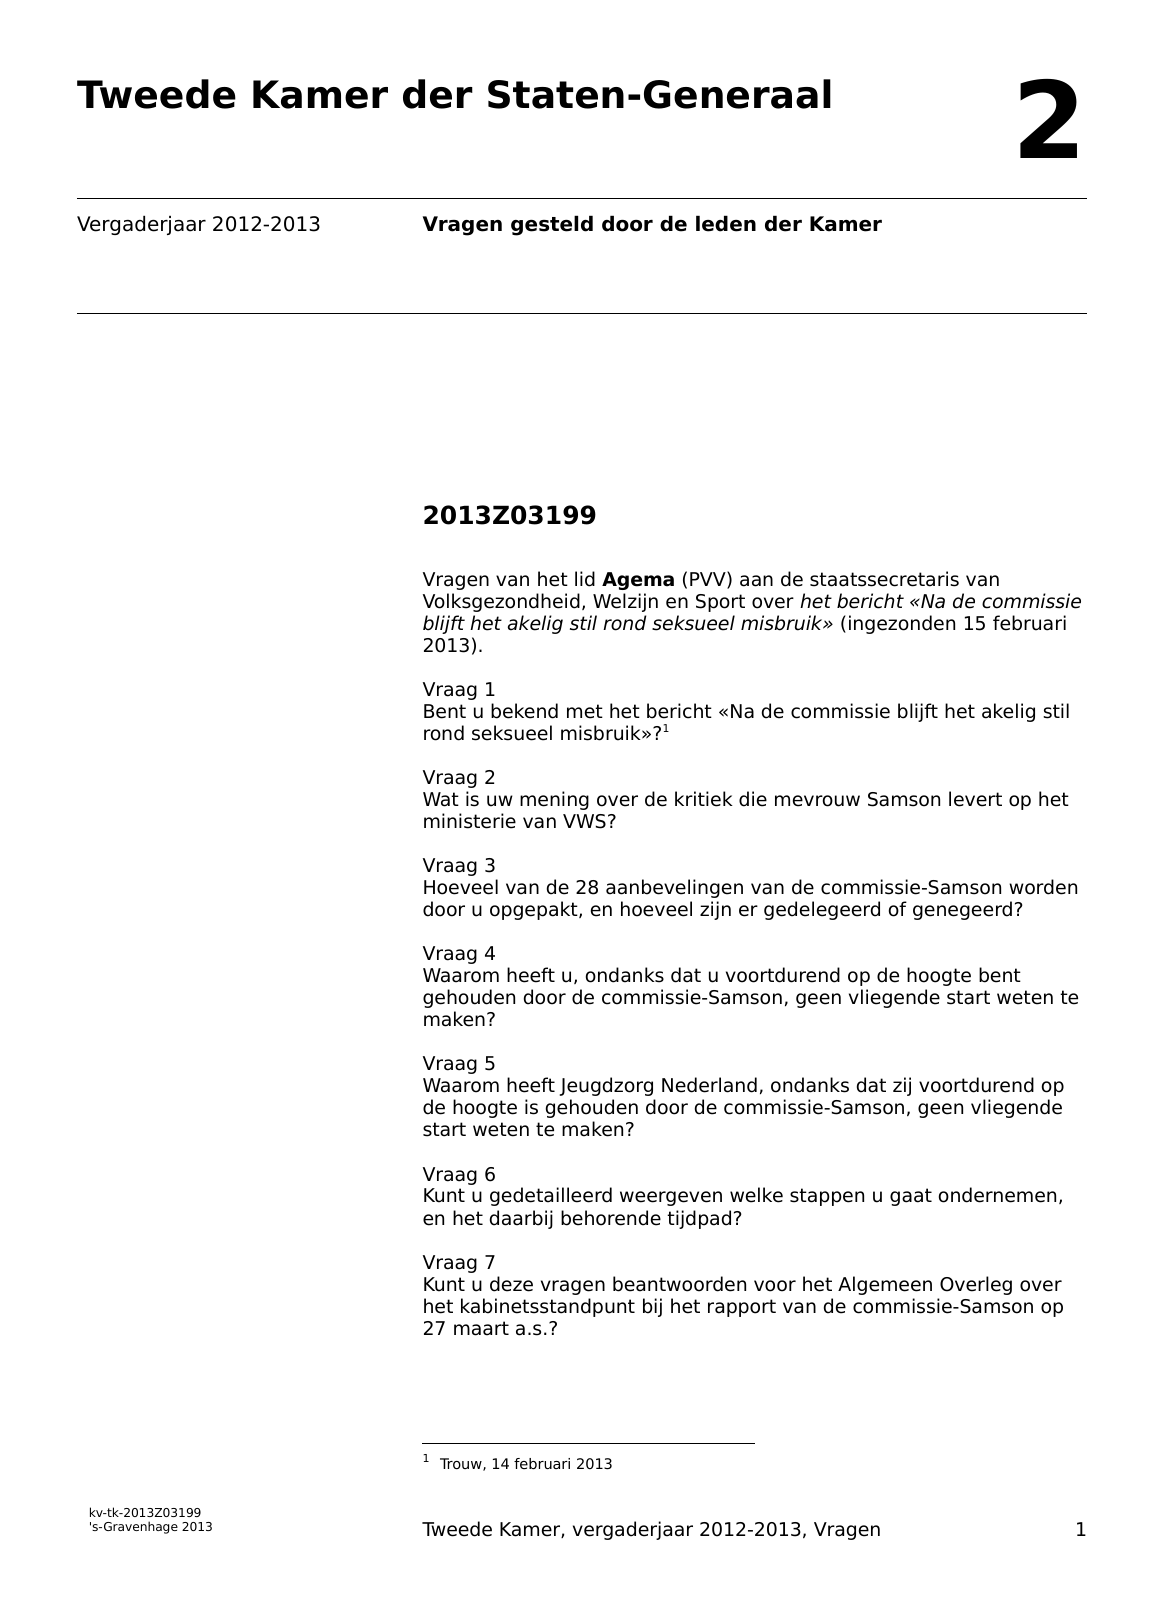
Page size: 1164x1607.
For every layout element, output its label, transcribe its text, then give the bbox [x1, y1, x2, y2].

text Vraag 7 [422, 1252, 1087, 1273]
text Trouw, 14 februari 2013 [422, 1452, 1087, 1474]
text Vraag 5 [422, 1053, 1087, 1075]
text Waarom heeft Jeugdzorg Nederland, ondanks dat zij voortdurend op de hoogte is gehouden door de commissie-Samson, geen vliegende start weten te maken? [422, 1075, 1087, 1141]
table_cell Vergaderjaar 2012-2013 [77, 199, 422, 313]
text Vraag 3 [422, 855, 1087, 877]
text Wat is uw mening over de kritiek die mevrouw Samson levert op het ministerie van VWS? [422, 789, 1087, 833]
text Kunt u gedetailleerd weergeven welke stappen u gaat ondernemen, en het daarbij behorende tijdpad? [422, 1185, 1087, 1229]
text Waarom heeft u, ondanks dat u voortdurend op de hoogte bent gehouden door de commissie-Samson, geen vliegende start weten te maken? [422, 965, 1087, 1031]
table_cell Vragen gesteld door de leden der Kamer [422, 199, 1087, 313]
text Hoeveel van de 28 aanbevelingen van de commissie-Samson worden door u opgepakt, en hoeveel zijn er gedelegeerd of genegeerd? [422, 877, 1087, 921]
text Vraag 4 [422, 943, 1087, 965]
table_header 2 [886, 59, 1087, 198]
text 's-Gravenhage 2013 [88, 1520, 323, 1534]
text kv-tk-2013Z03199 [88, 1506, 323, 1520]
text Vragen van het lid Agema (PVV) aan de staatssecretaris van Volksgezondheid, Welzijn en Sport over het bericht «Na de commissie blijft het akelig stil rond seksueel misbruik» (ingezonden 15 februari 2013). [422, 569, 1087, 657]
text Vraag 6 [422, 1163, 1087, 1185]
text Kunt u deze vragen beantwoorden voor het Algemeen Overleg over het kabinetsstandpunt bij het rapport van de commissie-Samson op 27 maart a.s.? [422, 1273, 1087, 1339]
text Bent u bekend met het bericht «Na de commissie blijft het akelig stil rond seksueel misbruik»? [422, 701, 1087, 745]
text Vraag 1 [422, 679, 1087, 701]
text 2013Z03199 [422, 501, 1087, 531]
text Vraag 2 [422, 767, 1087, 789]
table_header Tweede Kamer der Staten-Generaal [77, 59, 886, 198]
